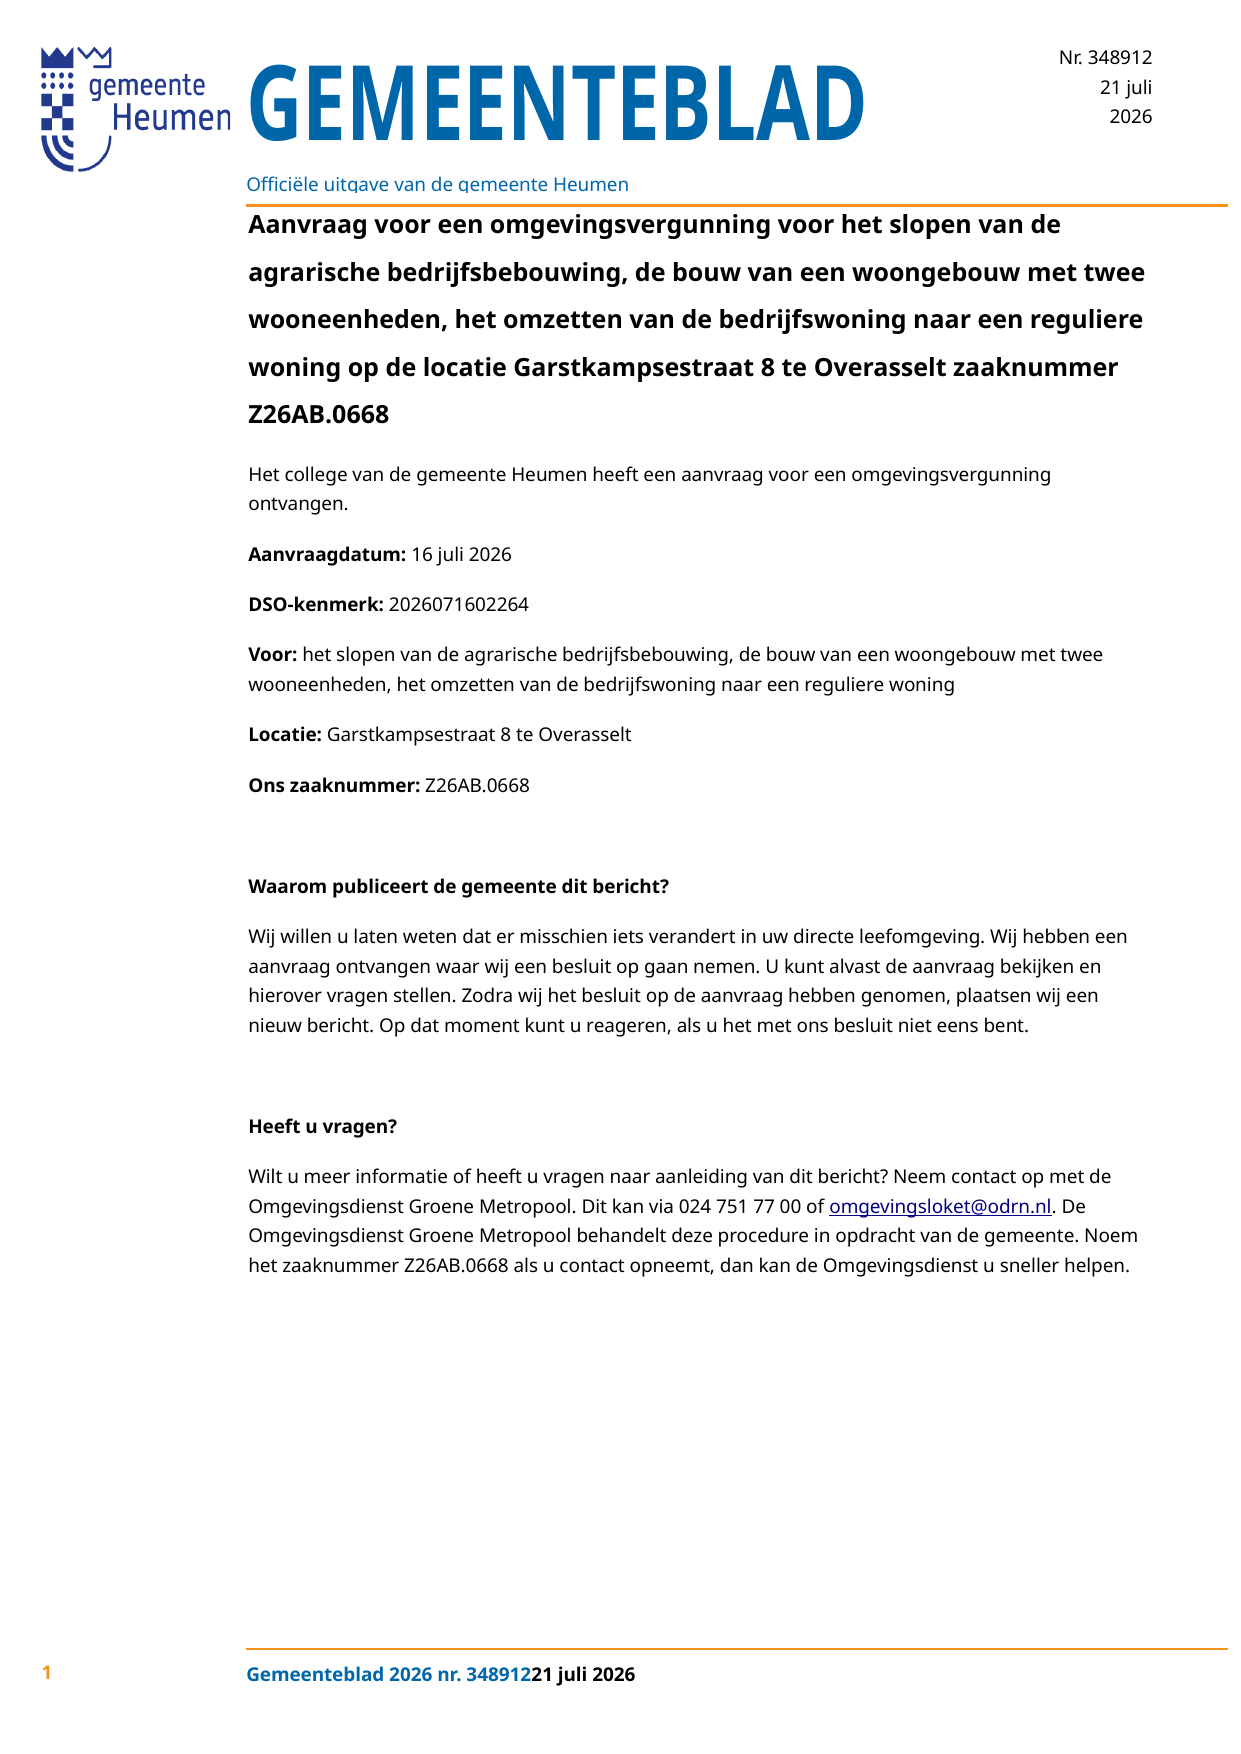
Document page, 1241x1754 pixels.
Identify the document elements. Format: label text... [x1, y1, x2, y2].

text Aanvraag voor een omgevingsvergunning voor het slopen van de agrarische bedrijfsbebouwing, de bouw van een woongebouw met twee wooneenheden, het omzetten van de bedrijfswoning naar een reguliere woning op de locatie Garstkampsestraat 8 te Overasselt zaaknummer Z26AB.0668 [248, 207, 1152, 431]
text Het college van de gemeente Heumen heeft een aanvraag voor een omgevingsvergunning ontvangen. [248, 461, 1152, 516]
text Wilt u meer informatie of heeft u vragen naar aanleiding van dit bericht? Neem contact op met de Omgevingsdienst Groene Metropool. Dit kan via 024 751 77 00 of omgevingsloket@odrn.nl. De Omgevingsdienst Groene Metropool behandelt deze procedure in opdracht van de gemeente. Noem het zaaknummer Z26AB.0668 als u contact opneemt, dan kan de Omgevingsdienst u sneller helpen. [248, 1163, 1152, 1278]
text Waarom publiceert de gemeente dit bericht? [248, 873, 1152, 898]
text Heeft u vragen? [248, 1113, 1152, 1138]
text Ons zaaknummer: Z26AB.0668 [248, 772, 1152, 798]
text DSO-kenmerk: 2026071602264 [248, 591, 1152, 617]
text Wij willen u laten weten dat er misschien iets verandert in uw directe leefomgeving. Wij hebben een aanvraag ontvangen waar wij een besluit op gaan nemen. U kunt alvast de aanvraag bekijken en hierover vragen stellen. Zodra wij het besluit op de aanvraag hebben genomen, plaatsen wij een nieuw bericht. Op dat moment kunt u reageren, als u het met ons besluit niet eens bent. [248, 923, 1152, 1038]
picture [41, 47, 231, 172]
text Aanvraagdatum: 16 juli 2026 [248, 541, 1152, 566]
text Locatie: Garstkampsestraat 8 te Overasselt [248, 722, 1152, 747]
text Voor: het slopen van de agrarische bedrijfsbebouwing, de bouw van een woongebouw met twee wooneenheden, het omzetten van de bedrijfswoning naar een reguliere woning [248, 642, 1152, 697]
